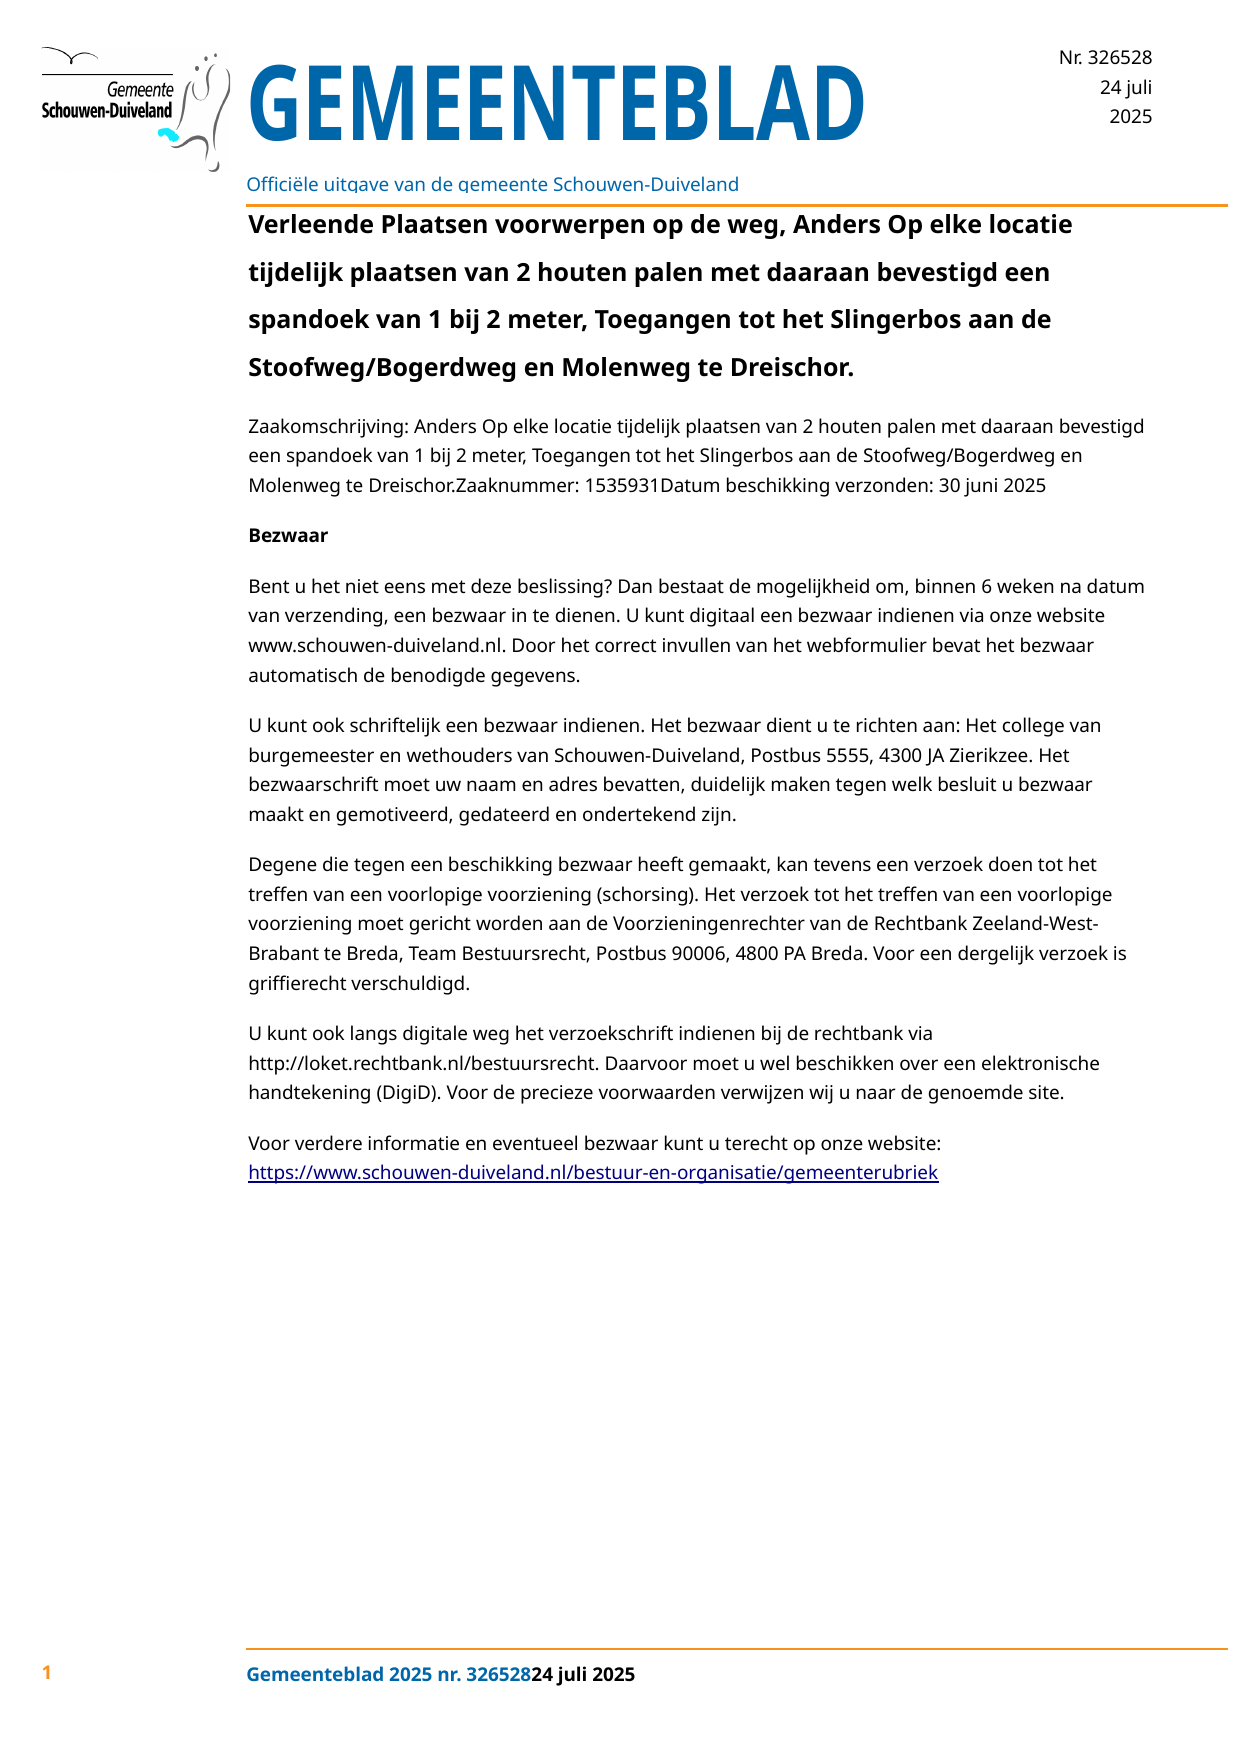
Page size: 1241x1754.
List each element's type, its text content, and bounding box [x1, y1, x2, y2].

text Zaakomschrijving: Anders Op elke locatie tijdelijk plaatsen van 2 houten palen met daaraan bevestigd een spandoek van 1 bij 2 meter, Toegangen tot het Slingerbos aan de Stoofweg/Bogerdweg en Molenweg te Dreischor.Zaaknummer: 1535931Datum beschikking verzonden: 30 juni 2025 [248, 413, 1152, 498]
text U kunt ook schriftelijk een bezwaar indienen. Het bezwaar dient u te richten aan: Het college van burgemeester en wethouders van Schouwen-Duiveland, Postbus 5555, 4300 JA Zierikzee. Het bezwaarschrift moet uw naam en adres bevatten, duidelijk maken tegen welk besluit u bezwaar maakt en gemotiveerd, gedateerd en ondertekend zijn. [248, 712, 1152, 827]
text U kunt ook langs digitale weg het verzoekschrift indienen bij de rechtbank via http://loket.rechtbank.nl/bestuursrecht. Daarvoor moet u wel beschikken over een elektronische handtekening (DigiD). Voor de precieze voorwaarden verwijzen wij u naar de genoemde site. [248, 1020, 1152, 1105]
picture [41, 47, 231, 172]
text Bent u het niet eens met deze beslissing? Dan bestaat de mogelijkheid om, binnen 6 weken na datum van verzending, een bezwaar in te dienen. U kunt digitaal een bezwaar indienen via onze website www.schouwen-duiveland.nl. Door het correct invullen van het webformulier bevat het bezwaar automatisch de benodigde gegevens. [248, 573, 1152, 688]
text Degene die tegen een beschikking bezwaar heeft gemaakt, kan tevens een verzoek doen tot het treffen van een voorlopige voorziening (schorsing). Het verzoek tot het treffen van een voorlopige voorziening moet gericht worden aan de Voorzieningenrechter van de Rechtbank Zeeland-West-Brabant te Breda, Team Bestuursrecht, Postbus 90006, 4800 PA Breda. Voor een dergelijk verzoek is griffierecht verschuldigd. [248, 851, 1152, 996]
text Verleende Plaatsen voorwerpen op de weg, Anders Op elke locatie tijdelijk plaatsen van 2 houten palen met daaraan bevestigd een spandoek van 1 bij 2 meter, Toegangen tot het Slingerbos aan de Stoofweg/Bogerdweg en Molenweg te Dreischor. [248, 207, 1152, 384]
text Bezwaar [248, 523, 1152, 548]
text Voor verdere informatie en eventueel bezwaar kunt u terecht op onze website: https://www.schouwen-duiveland.nl/bestuur-en-organisatie/gemeenterubriek [248, 1130, 1152, 1185]
